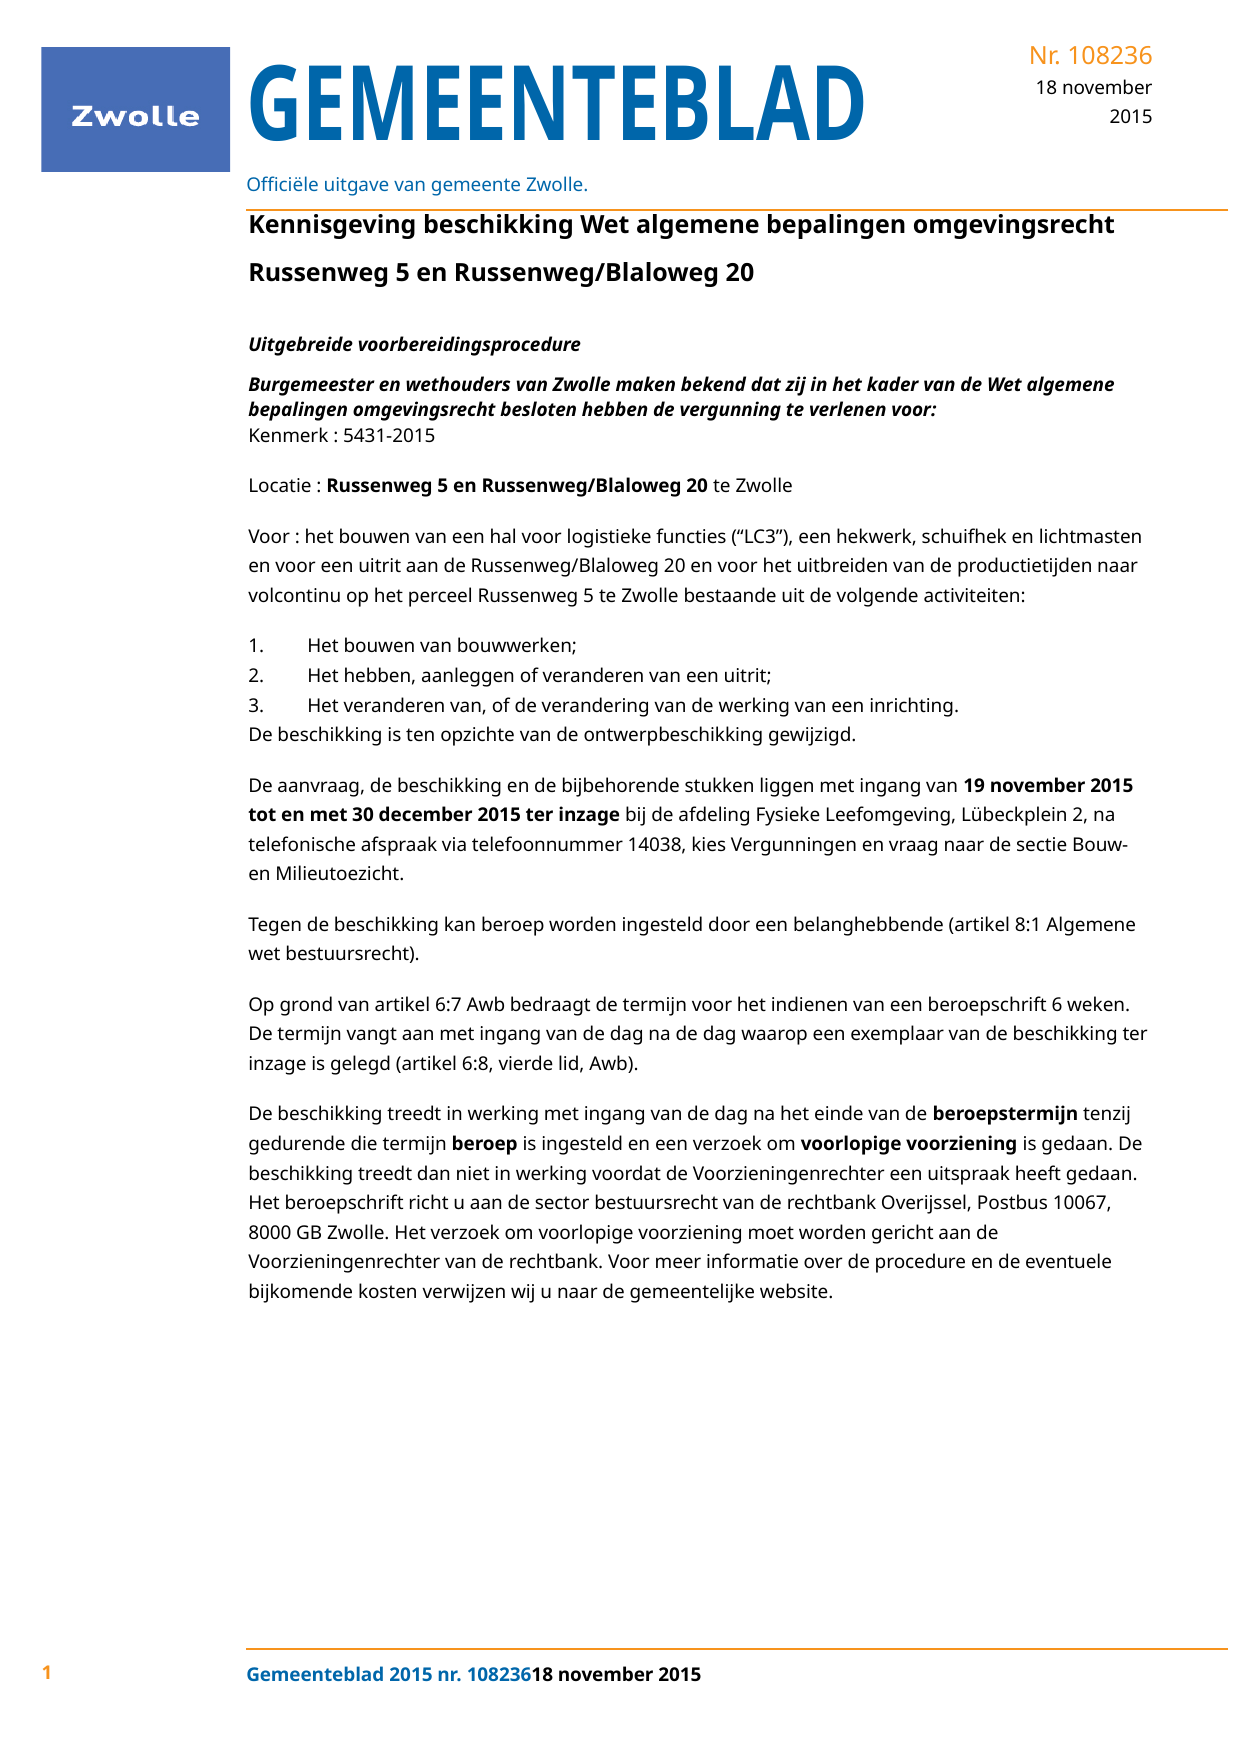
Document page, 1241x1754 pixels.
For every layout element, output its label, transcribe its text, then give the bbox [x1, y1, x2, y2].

text Uitgebreide voorbereidingsprocedure [248, 331, 1152, 357]
text De beschikking is ten opzichte van de ontwerpbeschikking gewijzigd. [248, 721, 1152, 747]
text Locatie : Russenweg 5 en Russenweg/Blaloweg 20 te Zwolle [248, 473, 1152, 498]
text De beschikking treedt in werking met ingang van de dag na het einde van de beroepstermijn tenzij gedurende die termijn beroep is ingesteld en een verzoek om voorlopige voorziening is gedaan. De beschikking treedt dan niet in werking voordat de Voorzieningenrechter een uitspraak heeft gedaan. Het beroepschrift richt u aan de sector bestuursrecht van de rechtbank Overijssel, Postbus 10067, 8000 GB Zwolle. Het verzoek om voorlopige voorziening moet worden gericht aan de Voorzieningenrechter van de rechtbank. Voor meer informatie over de procedure en de eventuele bijkomende kosten verwijzen wij u naar de gemeentelijke website. [248, 1101, 1152, 1304]
text Kennisgeving beschikking Wet algemene bepalingen omgevingsrecht Russenweg 5 en Russenweg/Blaloweg 20 [248, 211, 1152, 288]
text De aanvraag, de beschikking en de bijbehorende stukken liggen met ingang van 19 november 2015 tot en met 30 december 2015 ter inzage bij de afdeling Fysieke Leefomgeving, Lübeckplein 2, na telefonische afspraak via telefoonnummer 14038, kies Vergunningen en vraag naar de sectie Bouw- en Milieutoezicht. [248, 772, 1152, 886]
list Het veranderen van, of de verandering van de werking van een inrichting. [248, 692, 1152, 717]
list Het bouwen van bouwwerken; [248, 633, 1152, 658]
text Tegen de beschikking kan beroep worden ingesteld door een belanghebbende (artikel 8:1 Algemene wet bestuursrecht). [248, 911, 1152, 966]
text Burgemeester en wethouders van Zwolle maken bekend dat zij in het kader van de Wet algemene bepalingen omgevingsrecht besloten hebben de vergunning te verlenen voor: [248, 371, 1152, 422]
text Op grond van artikel 6:7 Awb bedraagt de termijn voor het indienen van een beroepschrift 6 weken. De termijn vangt aan met ingang van de dag na de dag waarop een exemplaar van de beschikking ter inzage is gelegd (artikel 6:8, vierde lid, Awb). [248, 991, 1152, 1076]
picture [41, 47, 231, 172]
list Het hebben, aanleggen of veranderen van een uitrit; [248, 662, 1152, 688]
text Voor : het bouwen van een hal voor logistieke functies (“LC3”), een hekwerk, schuifhek en lichtmasten en voor een uitrit aan de Russenweg/Blaloweg 20 en voor het uitbreiden van de productietijden naar volcontinu op het perceel Russenweg 5 te Zwolle bestaande uit de volgende activiteiten: [248, 523, 1152, 608]
text Kenmerk : 5431-2015 [248, 422, 1152, 448]
